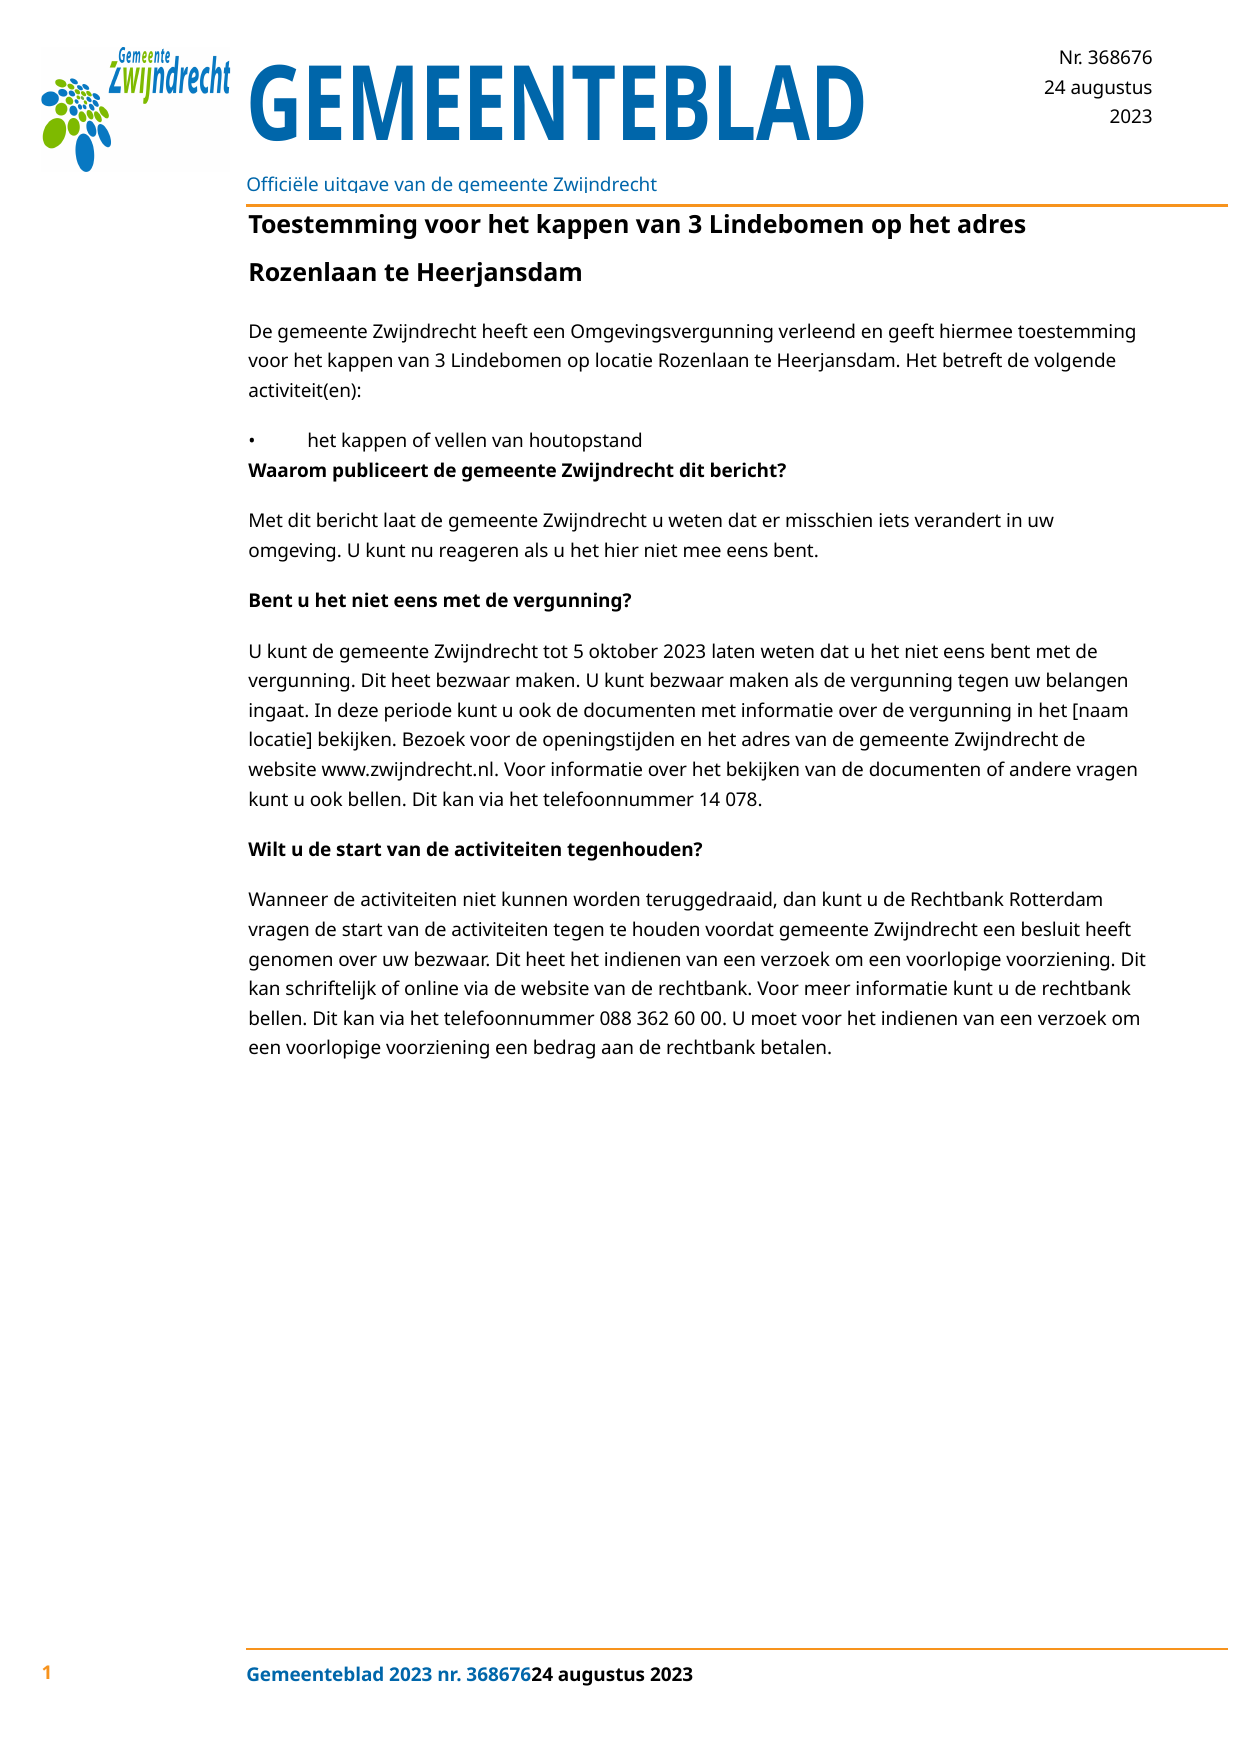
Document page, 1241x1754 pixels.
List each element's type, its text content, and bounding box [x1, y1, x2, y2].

text Met dit bericht laat de gemeente Zwijndrecht u weten dat er misschien iets verandert in uw omgeving. U kunt nu reageren als u het hier niet mee eens bent. [248, 507, 1152, 563]
list het kappen of vellen van houtopstand [248, 427, 1152, 453]
text Wanneer de activiteiten niet kunnen worden teruggedraaid, dan kunt u de Rechtbank Rotterdam vragen de start van de activiteiten tegen te houden voordat gemeente Zwijndrecht een besluit heeft genomen over uw bezwaar. Dit heet het indienen van een verzoek om een voorlopige voorziening. Dit kan schriftelijk of online via de website van de rechtbank. Voor meer informatie kunt u de rechtbank bellen. Dit kan via het telefoonnummer 088 362 60 00. U moet voor het indienen van een verzoek om een voorlopige voorziening een bedrag aan de rechtbank betalen. [248, 887, 1152, 1060]
picture [41, 47, 231, 172]
text Wilt u de start van de activiteiten tegenhouden? [248, 836, 1152, 862]
text U kunt de gemeente Zwijndrecht tot 5 oktober 2023 laten weten dat u het niet eens bent met de vergunning. Dit heet bezwaar maken. U kunt bezwaar maken als de vergunning tegen uw belangen ingaat. In deze periode kunt u ook de documenten met informatie over de vergunning in het [naam locatie] bekijken. Bezoek voor de openingstijden en het adres van de gemeente Zwijndrecht de website www.zwijndrecht.nl. Voor informatie over het bekijken van de documenten of andere vragen kunt u ook bellen. Dit kan via het telefoonnummer 14 078. [248, 638, 1152, 812]
text De gemeente Zwijndrecht heeft een Omgevingsvergunning verleend en geeft hiermee toestemming voor het kappen van 3 Lindebomen op locatie Rozenlaan te Heerjansdam. Het betreft de volgende activiteit(en): [248, 318, 1152, 403]
text Bent u het niet eens met de vergunning? [248, 587, 1152, 613]
text Waarom publiceert de gemeente Zwijndrecht dit bericht? [248, 457, 1152, 483]
text Toestemming voor het kappen van 3 Lindebomen op het adres Rozenlaan te Heerjansdam [248, 207, 1152, 288]
